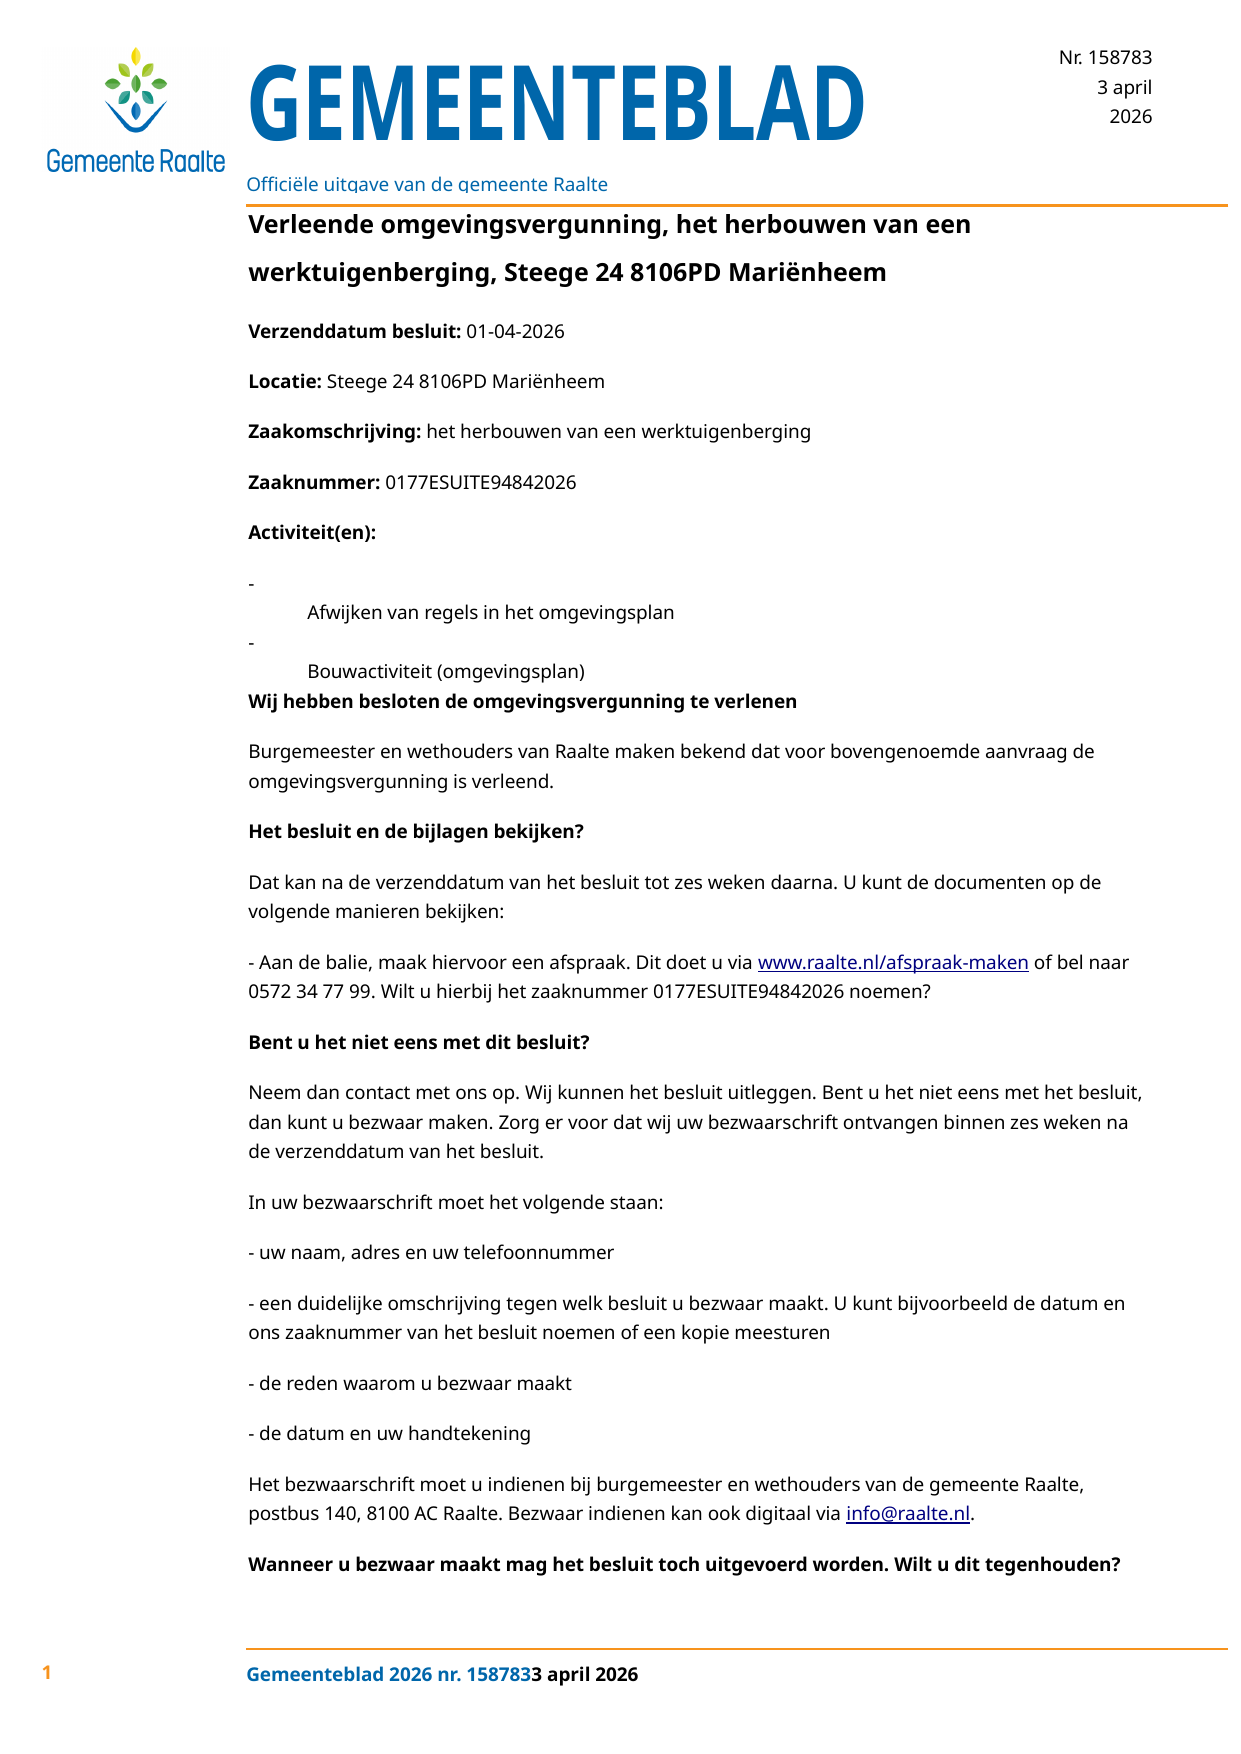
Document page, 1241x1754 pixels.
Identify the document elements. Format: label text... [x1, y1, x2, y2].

text - de reden waarom u bezwaar maakt [248, 1370, 1152, 1396]
text Zaakomschrijving: het herbouwen van een werktuigenberging [248, 419, 1152, 444]
text - Aan de balie, maak hiervoor een afspraak. Dit doet u via www.raalte.nl/afspraak-maken of bel naar 0572 34 77 99. Wilt u hierbij het zaaknummer 0177ESUITE94842026 noemen? [248, 949, 1152, 1004]
text Locatie: Steege 24 8106PD Mariënheem [248, 368, 1152, 394]
text Het bezwaarschrift moet u indienen bij burgemeester en wethouders van de gemeente Raalte, postbus 140, 8100 AC Raalte. Bezwaar indienen kan ook digitaal via info@raalte.nl. [248, 1471, 1152, 1526]
text - uw naam, adres en uw telefoonnummer [248, 1239, 1152, 1265]
text Zaaknummer: 0177ESUITE94842026 [248, 469, 1152, 495]
text Burgemeester en wethouders van Raalte maken bekend dat voor bovengenoemde aanvraag de omgevingsvergunning is verleend. [248, 739, 1152, 794]
text Wij hebben besloten de omgevingsvergunning te verlenen [248, 688, 1152, 714]
text - de datum en uw handtekening [248, 1420, 1152, 1446]
text Verzenddatum besluit: 01-04-2026 [248, 318, 1152, 344]
text Wanneer u bezwaar maakt mag het besluit toch uitgevoerd worden. Wilt u dit tegenhouden? [248, 1551, 1152, 1577]
text Verleende omgevingsvergunning, het herbouwen van een werktuigenberging, Steege 24 8106PD Mariënheem [248, 207, 1152, 288]
list Bouwactiviteit (omgevingsplan) [248, 659, 1152, 684]
text Het besluit en de bijlagen bekijken? [248, 819, 1152, 844]
text In uw bezwaarschrift moet het volgende staan: [248, 1189, 1152, 1215]
picture [41, 47, 231, 172]
list Afwijken van regels in het omgevingsplan [248, 599, 1152, 625]
text Neem dan contact met ons op. Wij kunnen het besluit uitleggen. Bent u het niet eens met het besluit, dan kunt u bezwaar maken. Zorg er voor dat wij uw bezwaarschrift ontvangen binnen zes weken na de verzenddatum van het besluit. [248, 1079, 1152, 1164]
text Dat kan na de verzenddatum van het besluit tot zes weken daarna. U kunt de documenten op de volgende manieren bekijken: [248, 869, 1152, 924]
text - een duidelijke omschrijving tegen welk besluit u bezwaar maakt. U kunt bijvoorbeeld de datum en ons zaaknummer van het besluit noemen of een kopie meesturen [248, 1290, 1152, 1345]
text Bent u het niet eens met dit besluit? [248, 1029, 1152, 1055]
text Activiteit(en): [248, 519, 1152, 545]
